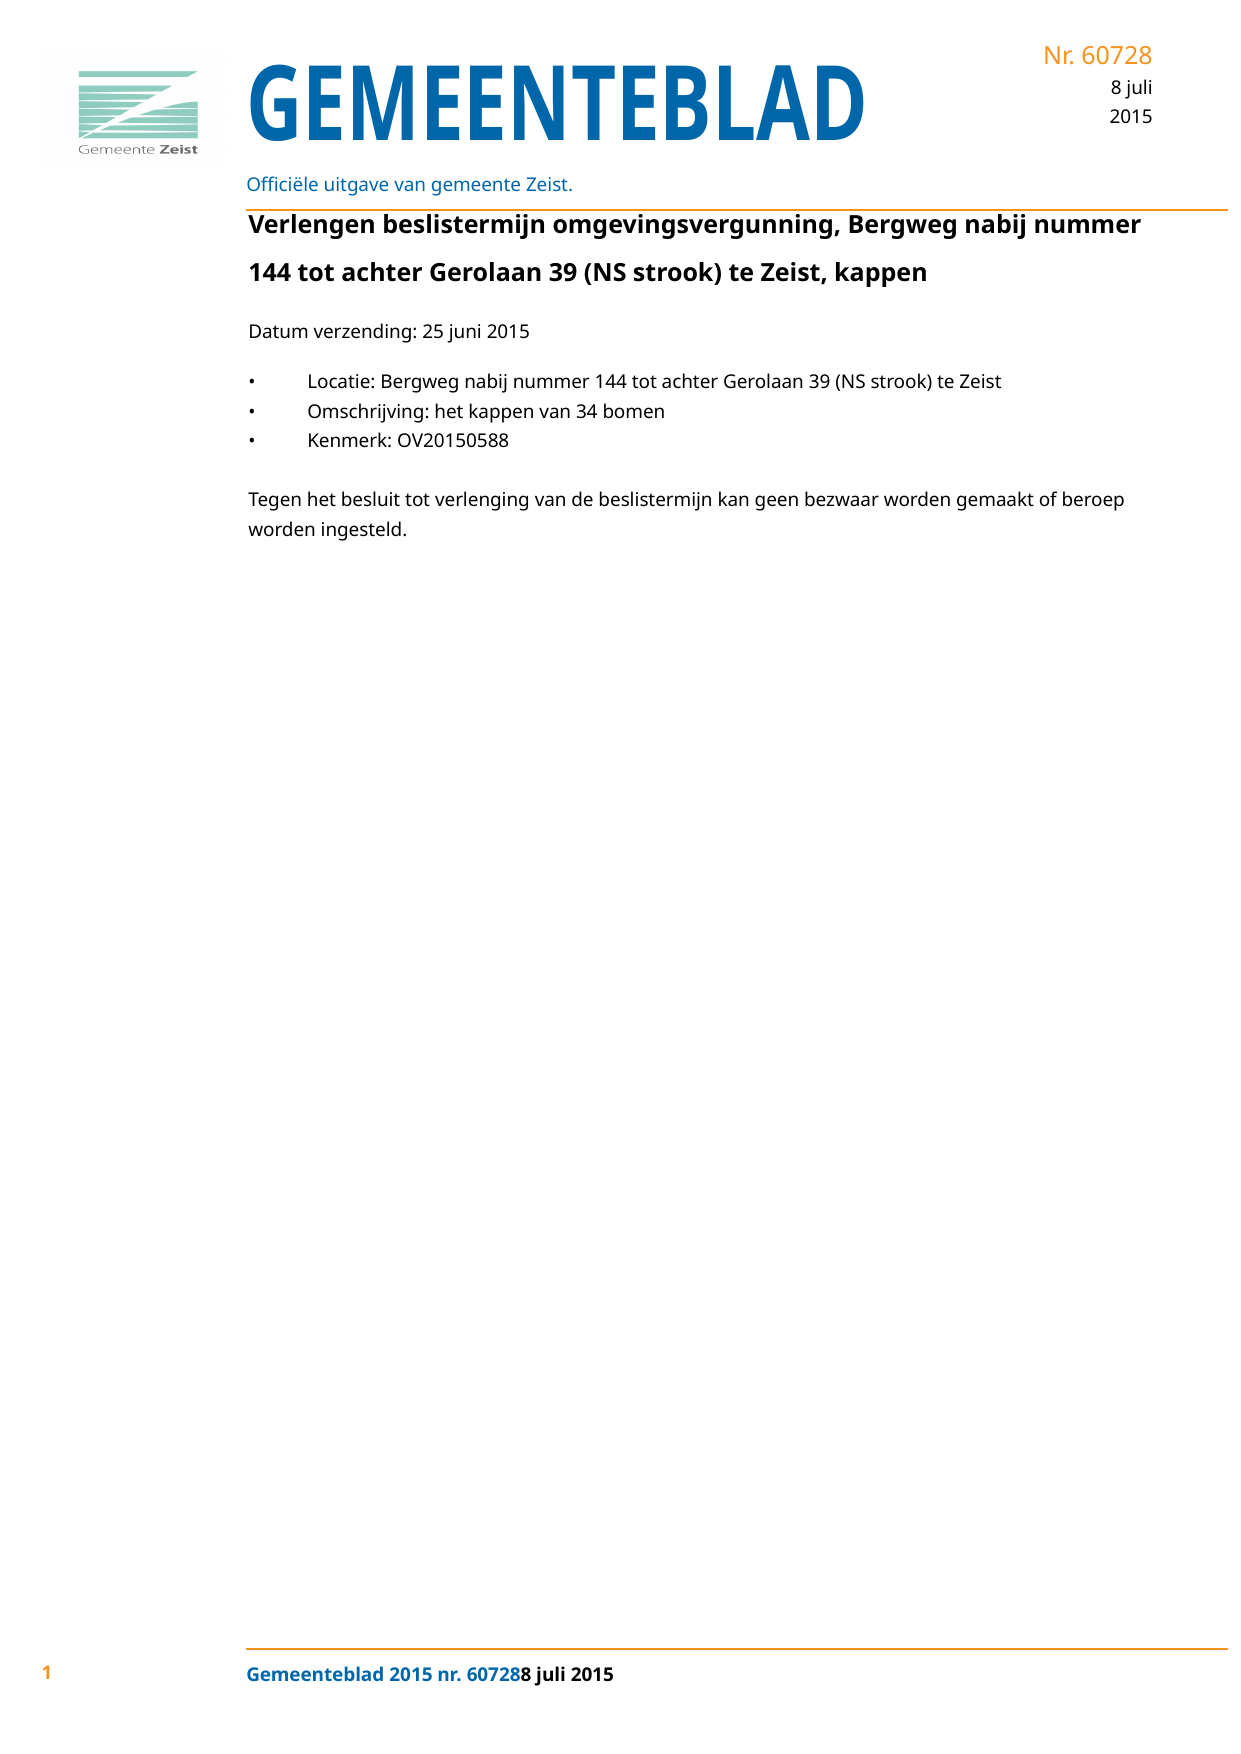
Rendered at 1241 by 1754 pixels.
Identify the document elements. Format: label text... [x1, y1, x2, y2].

text Datum verzending: 25 juni 2015 [248, 318, 1152, 344]
list Omschrijving: het kappen van 34 bomen [248, 398, 1152, 424]
list Locatie: Bergweg nabij nummer 144 tot achter Gerolaan 39 (NS strook) te Zeist [248, 368, 1152, 394]
text Tegen het besluit tot verlenging van de beslistermijn kan geen bezwaar worden gemaakt of beroep worden ingesteld. [248, 487, 1152, 542]
text Verlengen beslistermijn omgevingsvergunning, Bergweg nabij nummer 144 tot achter Gerolaan 39 (NS strook) te Zeist, kappen [248, 211, 1152, 288]
list Kenmerk: OV20150588 [248, 427, 1152, 453]
picture [41, 47, 231, 172]
